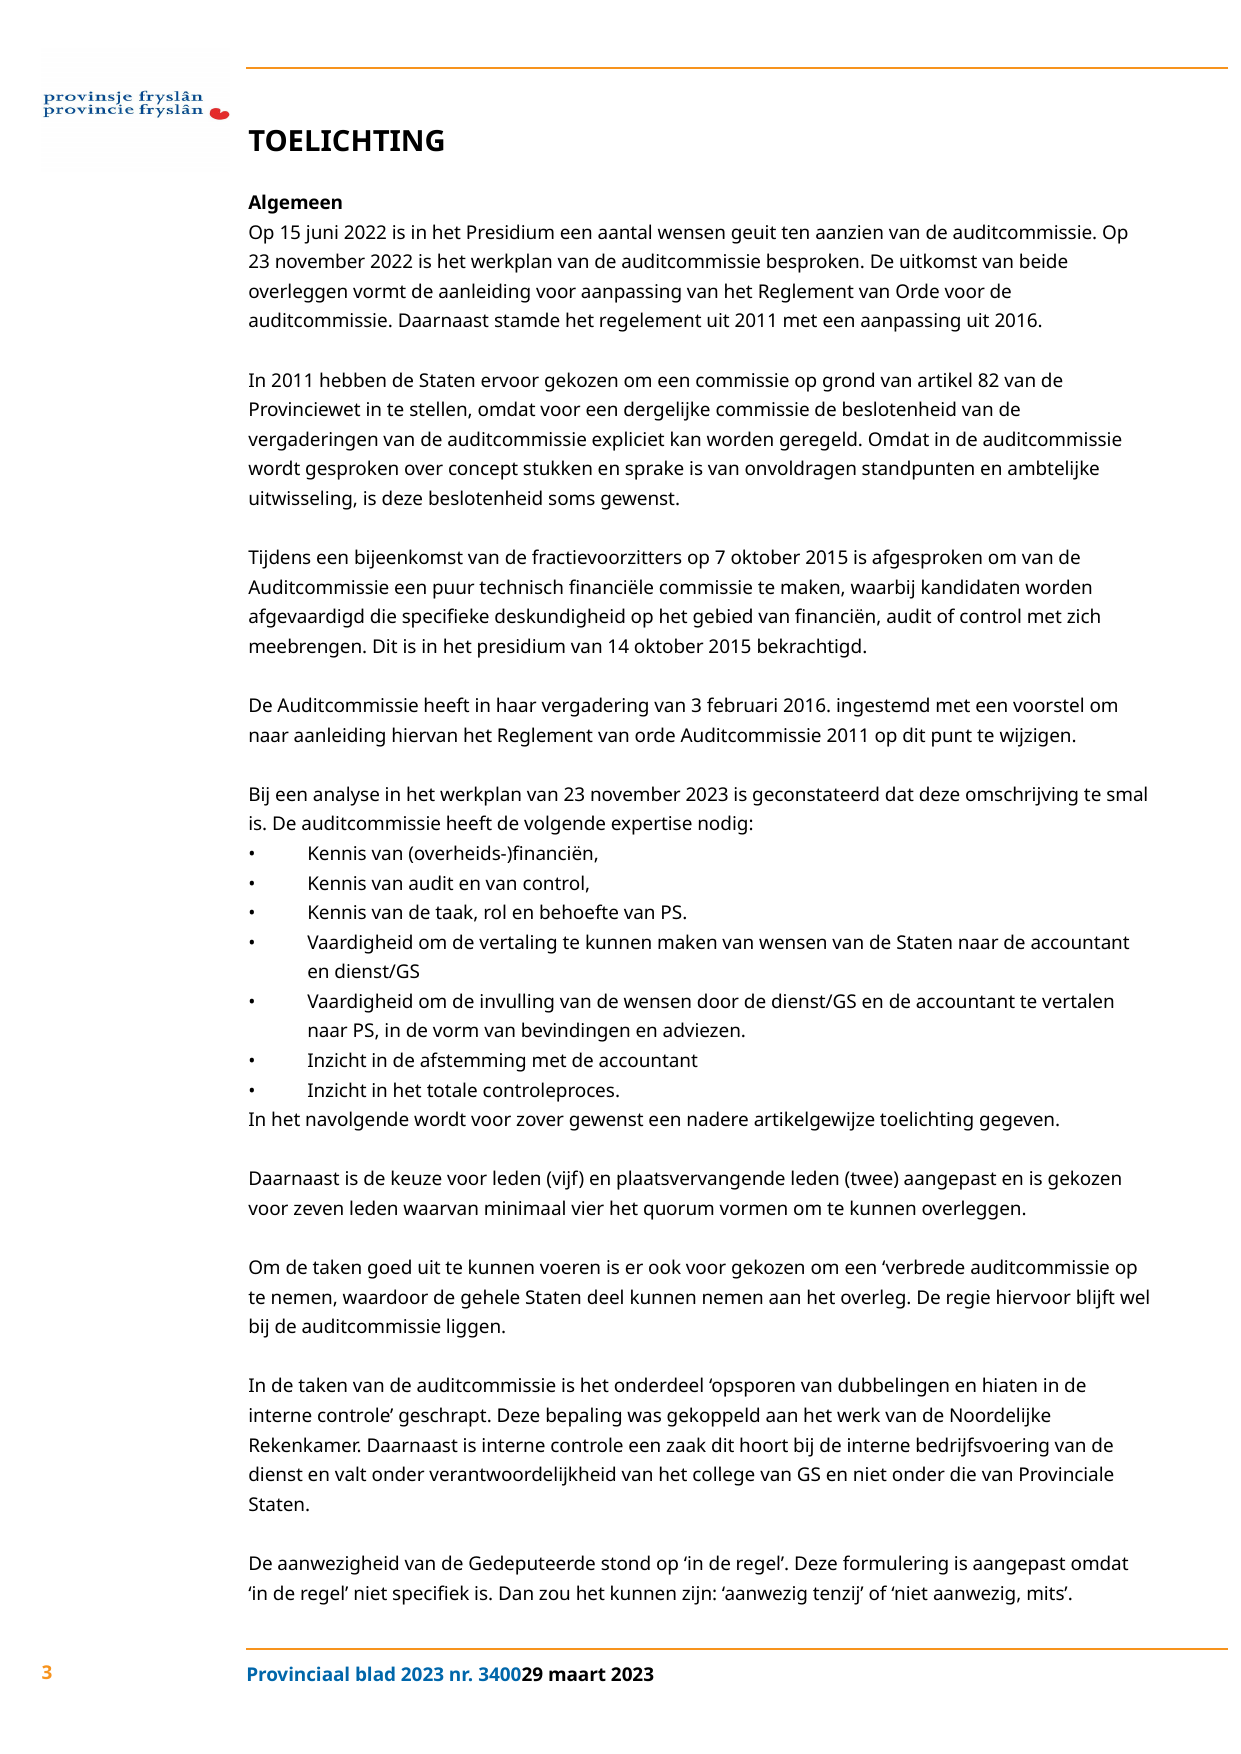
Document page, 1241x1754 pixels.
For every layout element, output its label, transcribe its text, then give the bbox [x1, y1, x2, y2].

picture [41, 47, 231, 172]
list Kennis van de taak, rol en behoefte van PS. [248, 899, 1152, 925]
text Daarnaast is de keuze voor leden (vijf) en plaatsvervangende leden (twee) aangepast en is gekozen voor zeven leden waarvan minimaal vier het quorum vormen om te kunnen overleggen. [248, 1166, 1152, 1221]
text De Auditcommissie heeft in haar vergadering van 3 februari 2016. ingestemd met een voorstel om naar aanleiding hiervan het Reglement van orde Auditcommissie 2011 op dit punt te wijzigen. [248, 692, 1152, 748]
text In 2011 hebben de Staten ervoor gekozen om een commissie op grond van artikel 82 van de Provinciewet in te stellen, omdat voor een dergelijke commissie de beslotenheid van de vergaderingen van de auditcommissie expliciet kan worden geregeld. Omdat in de auditcommissie wordt gesproken over concept stukken en sprake is van onvoldragen standpunten en ambtelijke uitwisseling, is deze beslotenheid soms gewenst. [248, 367, 1152, 511]
text Bij een analyse in het werkplan van 23 november 2023 is geconstateerd dat deze omschrijving te smal is. De auditcommissie heeft de volgende expertise nodig: [248, 781, 1152, 836]
list Inzicht in het totale controleproces. [248, 1077, 1152, 1103]
text In het navolgende wordt voor zover gewenst een nadere artikelgewijze toelichting gegeven. [248, 1106, 1152, 1132]
text In de taken van de auditcommissie is het onderdeel ‘opsporen van dubbelingen en hiaten in de interne controle’ geschrapt. Deze bepaling was gekoppeld aan het werk van de Noordelijke Rekenkamer. Daarnaast is interne controle een zaak dit hoort bij de interne bedrijfsvoering van de dienst en valt onder verantwoordelijkheid van het college van GS en niet onder die van Provinciale Staten. [248, 1373, 1152, 1517]
list Kennis van audit en van control, [248, 870, 1152, 896]
text Algemeen [248, 189, 1152, 215]
list Vaardigheid om de vertaling te kunnen maken van wensen van de Staten naar de accountant en dienst/GS [248, 929, 1152, 984]
text De aanwezigheid van de Gedeputeerde stond op ‘in de regel’. Deze formulering is aangepast omdat ‘in de regel’ niet specifiek is. Dan zou het kunnen zijn: ‘aanwezig tenzij’ of ‘niet aanwezig, mits’. [248, 1550, 1152, 1606]
text Tijdens een bijeenkomst van de fractievoorzitters op 7 oktober 2015 is afgesproken om van de Auditcommissie een puur technisch financiële commissie te maken, waarbij kandidaten worden afgevaardigd die specifieke deskundigheid op het gebied van financiën, audit of control met zich meebrengen. Dit is in het presidium van 14 oktober 2015 bekrachtigd. [248, 544, 1152, 659]
text Op 15 juni 2022 is in het Presidium een aantal wensen geuit ten aanzien van de auditcommissie. Op 23 november 2022 is het werkplan van de auditcommissie besproken. De uitkomst van beide overleggen vormt de aanleiding voor aanpassing van het Reglement van Orde voor de auditcommissie. Daarnaast stamde het regelement uit 2011 met een aanpassing uit 2016. [248, 219, 1152, 333]
text Om de taken goed uit te kunnen voeren is er ook voor gekozen om een ‘verbrede auditcommissie op te nemen, waardoor de gehele Staten deel kunnen nemen aan het overleg. De regie hiervoor blijft wel bij de auditcommissie liggen. [248, 1254, 1152, 1339]
list Kennis van (overheids-)financiën, [248, 840, 1152, 866]
text TOELICHTING [248, 121, 1152, 160]
list Inzicht in de afstemming met de accountant [248, 1047, 1152, 1073]
list Vaardigheid om de invulling van de wensen door de dienst/GS en de accountant te vertalen naar PS, in de vorm van bevindingen en adviezen. [248, 988, 1152, 1043]
